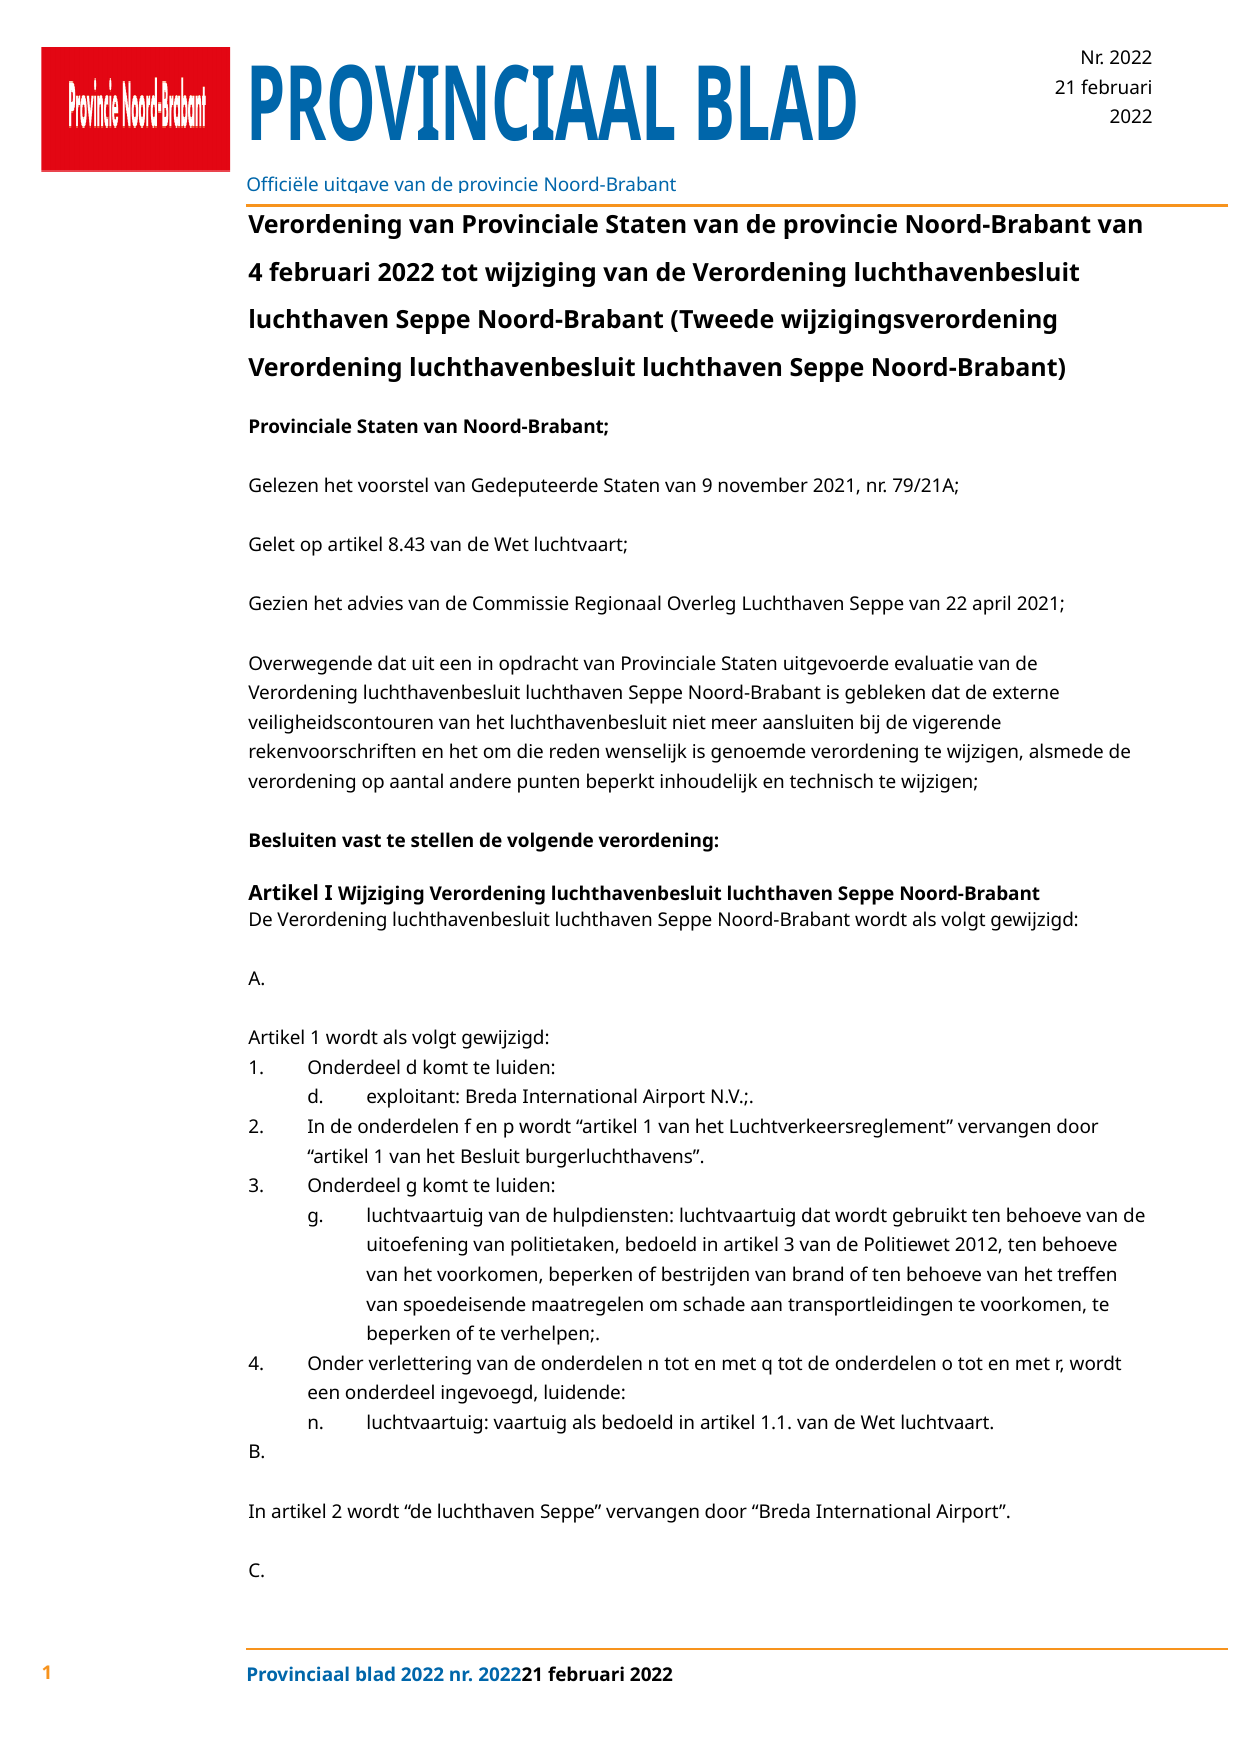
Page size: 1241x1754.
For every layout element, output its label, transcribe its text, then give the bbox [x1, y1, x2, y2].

text B. [248, 1439, 1152, 1464]
picture [41, 47, 231, 172]
text Gelezen het voorstel van Gedeputeerde Staten van 9 november 2021, nr. 79/21A; [248, 472, 1152, 498]
list Onderdeel g komt te luiden: [248, 1172, 1152, 1198]
text Provinciale Staten van Noord-Brabant; [248, 413, 1152, 439]
text C. [248, 1557, 1152, 1583]
text De Verordening luchthavenbesluit luchthaven Seppe Noord-Brabant wordt als volgt gewijzigd: [248, 906, 1152, 932]
text Besluiten vast te stellen de volgende verordening: [248, 827, 1152, 853]
list luchtvaartuig: vaartuig als bedoeld in artikel 1.1. van de Wet luchtvaart. [307, 1409, 1152, 1435]
text A. [248, 965, 1152, 991]
text Gezien het advies van de Commissie Regionaal Overleg Luchthaven Seppe van 22 april 2021; [248, 591, 1152, 616]
text Verordening van Provinciale Staten van de provincie Noord-Brabant van 4 februari 2022 tot wijziging van de Verordening luchthavenbesluit luchthaven Seppe Noord-Brabant (Tweede wijzigingsverordening Verordening luchthavenbesluit luchthaven Seppe Noord-Brabant) [248, 207, 1152, 384]
list Onder verlettering van de onderdelen n tot en met q tot de onderdelen o tot en met r, wordt een onderdeel ingevoegd, luidende: [248, 1350, 1152, 1405]
list In de onderdelen f en p wordt “artikel 1 van het Luchtverkeersreglement” vervangen door “artikel 1 van het Besluit burgerluchthavens”. [248, 1113, 1152, 1168]
text Artikel 1 wordt als volgt gewijzigd: [248, 1024, 1152, 1050]
list exploitant: Breda International Airport N.V.;. [307, 1084, 1152, 1109]
text Gelet op artikel 8.43 van de Wet luchtvaart; [248, 531, 1152, 557]
text Artikel I Wijziging Verordening luchthavenbesluit luchthaven Seppe Noord-Brabant [248, 878, 1152, 906]
list luchtvaartuig van de hulpdiensten: luchtvaartuig dat wordt gebruikt ten behoeve van de uitoefening van politietaken, bedoeld in artikel 3 van de Politiewet 2012, ten behoeve van het voorkomen, beperken of bestrijden van brand of ten behoeve van het treffen van spoedeisende maatregelen om schade aan transportleidingen te voorkomen, te beperken of te verhelpen;. [307, 1202, 1152, 1346]
list Onderdeel d komt te luiden: [248, 1054, 1152, 1080]
text In artikel 2 wordt “de luchthaven Seppe” vervangen door “Breda International Airport”. [248, 1498, 1152, 1523]
text Overwegende dat uit een in opdracht van Provinciale Staten uitgevoerde evaluatie van de Verordening luchthavenbesluit luchthaven Seppe Noord-Brabant is gebleken dat de externe veiligheidscontouren van het luchthavenbesluit niet meer aansluiten bij de vigerende rekenvoorschriften en het om die reden wenselijk is genoemde verordening te wijzigen, alsmede de verordening op aantal andere punten beperkt inhoudelijk en technisch te wijzigen; [248, 650, 1152, 794]
